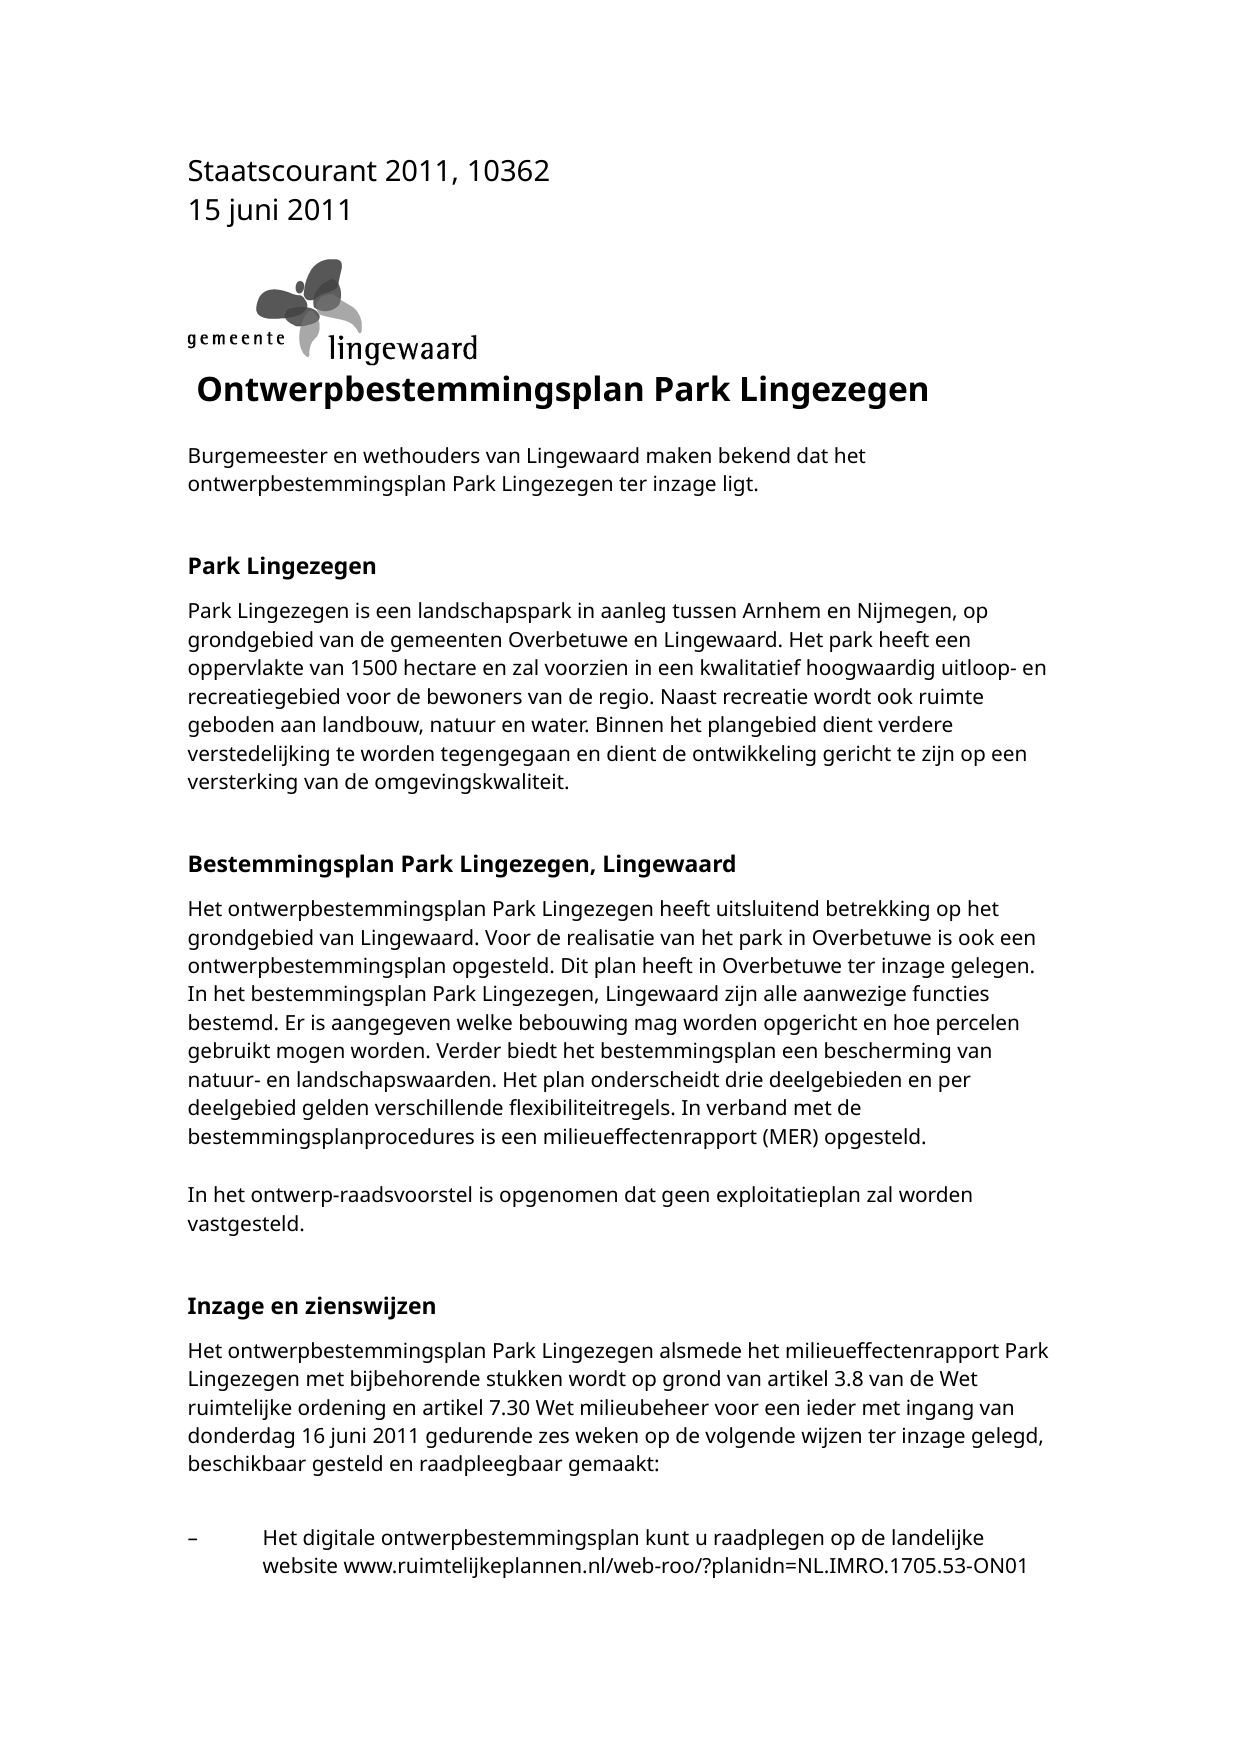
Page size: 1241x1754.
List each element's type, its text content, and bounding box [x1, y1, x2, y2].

text Burgemeester en wethouders van Lingewaard maken bekend dat het ontwerpbestemmingsplan Park Lingezegen ter inzage ligt. [187, 441, 1053, 498]
subtitle Inzage en zienswijzen [187, 1289, 1053, 1321]
text In het bestemmingsplan Park Lingezegen, Lingewaard zijn alle aanwezige functies bestemd. Er is aangegeven welke bebouwing mag worden opgericht en hoe percelen gebruikt mogen worden. Verder biedt het bestemmingsplan een bescherming van natuur- en landschapswaarden. Het plan onderscheidt drie deelgebieden en per deelgebied gelden verschillende flexibiliteitregels. In verband met de bestemmingsplanprocedures is een milieueffectenrapport (MER) opgesteld. [187, 979, 1053, 1150]
subtitle Park Lingezegen [187, 550, 1053, 581]
subtitle Bestemmingsplan Park Lingezegen, Lingewaard [187, 848, 1053, 879]
subtitle Ontwerpbestemmingsplan Park Lingezegen [187, 271, 1053, 411]
list Het digitale ontwerpbestemmingsplan kunt u raadplegen op de landelijke website www.ruimtelijkeplannen.nl/web-roo/?planidn=NL.IMRO.1705.53-ON01 [187, 1523, 1053, 1580]
picture [187, 258, 477, 366]
text Staatscourant 2011, 10362 [187, 150, 1053, 190]
text Het ontwerpbestemmingsplan Park Lingezegen alsmede het milieueffectenrapport Park Lingezegen met bijbehorende stukken wordt op grond van artikel 3.8 van de Wet ruimtelijke ordening en artikel 7.30 Wet milieubeheer voor een ieder met ingang van donderdag 16 juni 2011 gedurende zes weken op de volgende wijzen ter inzage gelegd, beschikbaar gesteld en raadpleegbaar gemaakt: [187, 1336, 1053, 1478]
text In het ontwerp-raadsvoorstel is opgenomen dat geen exploitatieplan zal worden vastgesteld. [187, 1180, 1053, 1237]
text 15 juni 2011 [187, 190, 1053, 229]
text Het ontwerpbestemmingsplan Park Lingezegen heeft uitsluitend betrekking op het grondgebied van Lingewaard. Voor de realisatie van het park in Overbetuwe is ook een ontwerpbestemmingsplan opgesteld. Dit plan heeft in Overbetuwe ter inzage gelegen. [187, 894, 1053, 979]
text Park Lingezegen is een landschapspark in aanleg tussen Arnhem en Nijmegen, op grondgebied van de gemeenten Overbetuwe en Lingewaard. Het park heeft een oppervlakte van 1500 hectare en zal voorzien in een kwalitatief hoogwaardig uitloop- en recreatiegebied voor de bewoners van de regio. Naast recreatie wordt ook ruimte geboden aan landbouw, natuur en water. Binnen het plangebied dient verdere verstedelijking te worden tegengegaan en dient de ontwikkeling gericht te zijn op een versterking van de omgevingskwaliteit. [187, 596, 1053, 796]
